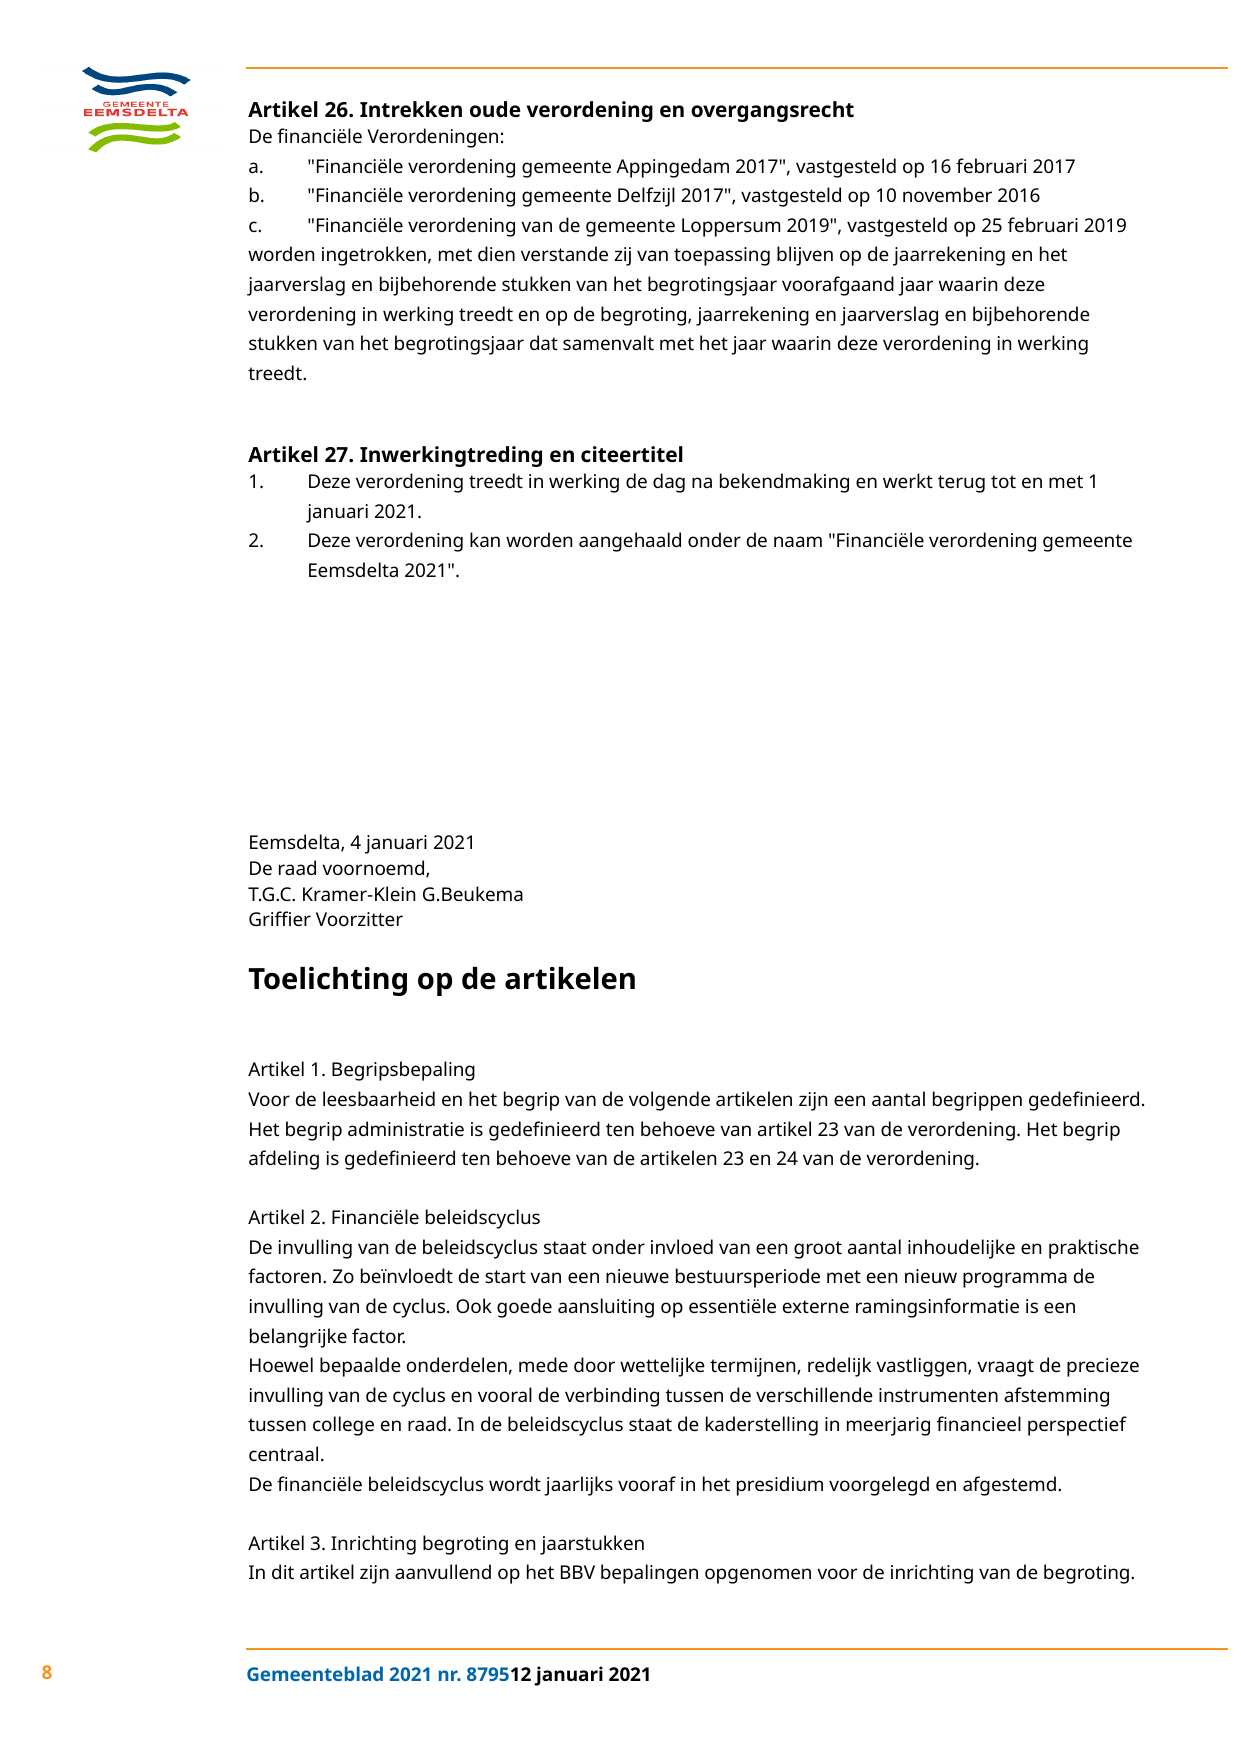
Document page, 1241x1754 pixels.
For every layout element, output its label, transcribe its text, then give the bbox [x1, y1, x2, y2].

list Deze verordening treedt in werking de dag na bekendmaking en werkt terug tot en met 1 januari 2021. [248, 468, 1152, 524]
text Artikel 27. Inwerkingtreding en citeertitel [248, 440, 1152, 468]
text De financiële Verordeningen: [248, 123, 1152, 149]
list "Financiële verordening gemeente Appingedam 2017", vastgesteld op 16 februari 2017 [248, 153, 1152, 178]
text Artikel 1. Begripsbepaling [248, 1057, 1152, 1082]
text Griffier Voorzitter [248, 907, 1152, 932]
list Deze verordening kan worden aangehaald onder de naam "Financiële verordening gemeente Eemsdelta 2021". [248, 527, 1152, 583]
text Artikel 26. Intrekken oude verordening en overgangsrecht [248, 95, 1152, 123]
text De financiële beleidscyclus wordt jaarlijks vooraf in het presidium voorgelegd en afgestemd. [248, 1471, 1152, 1496]
list "Financiële verordening gemeente Delfzijl 2017", vastgesteld op 10 november 2016 [248, 182, 1152, 208]
text Voor de leesbaarheid en het begrip van de volgende artikelen zijn een aantal begrippen gedefinieerd. Het begrip administratie is gedefinieerd ten behoeve van artikel 23 van de verordening. Het begrip afdeling is gedefinieerd ten behoeve van de artikelen 23 en 24 van de verordening. [248, 1086, 1152, 1171]
text In dit artikel zijn aanvullend op het BBV bepalingen opgenomen voor de inrichting van de begroting. [248, 1559, 1152, 1585]
list "Financiële verordening van de gemeente Loppersum 2019", vastgesteld op 25 februari 2019 [248, 212, 1152, 238]
text Eemsdelta, 4 januari 2021 [248, 829, 1152, 855]
text De raad voornoemd, [248, 855, 1152, 881]
text T.G.C. Kramer-Klein G.Beukema [248, 881, 1152, 907]
picture [41, 47, 231, 172]
text worden ingetrokken, met dien verstande zij van toepassing blijven op de jaarrekening en het jaarverslag en bijbehorende stukken van het begrotingsjaar voorafgaand jaar waarin deze verordening in werking treedt en op de begroting, jaarrekening en jaarverslag en bijbehorende stukken van het begrotingsjaar dat samenvalt met het jaar waarin deze verordening in werking treedt. [248, 242, 1152, 386]
text Artikel 3. Inrichting begroting en jaarstukken [248, 1530, 1152, 1556]
text Artikel 2. Financiële beleidscyclus [248, 1204, 1152, 1230]
text Toelichting op de artikelen [248, 958, 1152, 998]
text De invulling van de beleidscyclus staat onder invloed van een groot aantal inhoudelijke en praktische factoren. Zo beïnvloedt de start van een nieuwe bestuursperiode met een nieuw programma de invulling van de cyclus. Ook goede aansluiting op essentiële externe ramingsinformatie is een belangrijke factor. [248, 1234, 1152, 1348]
text Hoewel bepaalde onderdelen, mede door wettelijke termijnen, redelijk vastliggen, vraagt de precieze invulling van de cyclus en vooral de verbinding tussen de verschillende instrumenten afstemming tussen college en raad. In de beleidscyclus staat de kaderstelling in meerjarig financieel perspectief centraal. [248, 1352, 1152, 1467]
